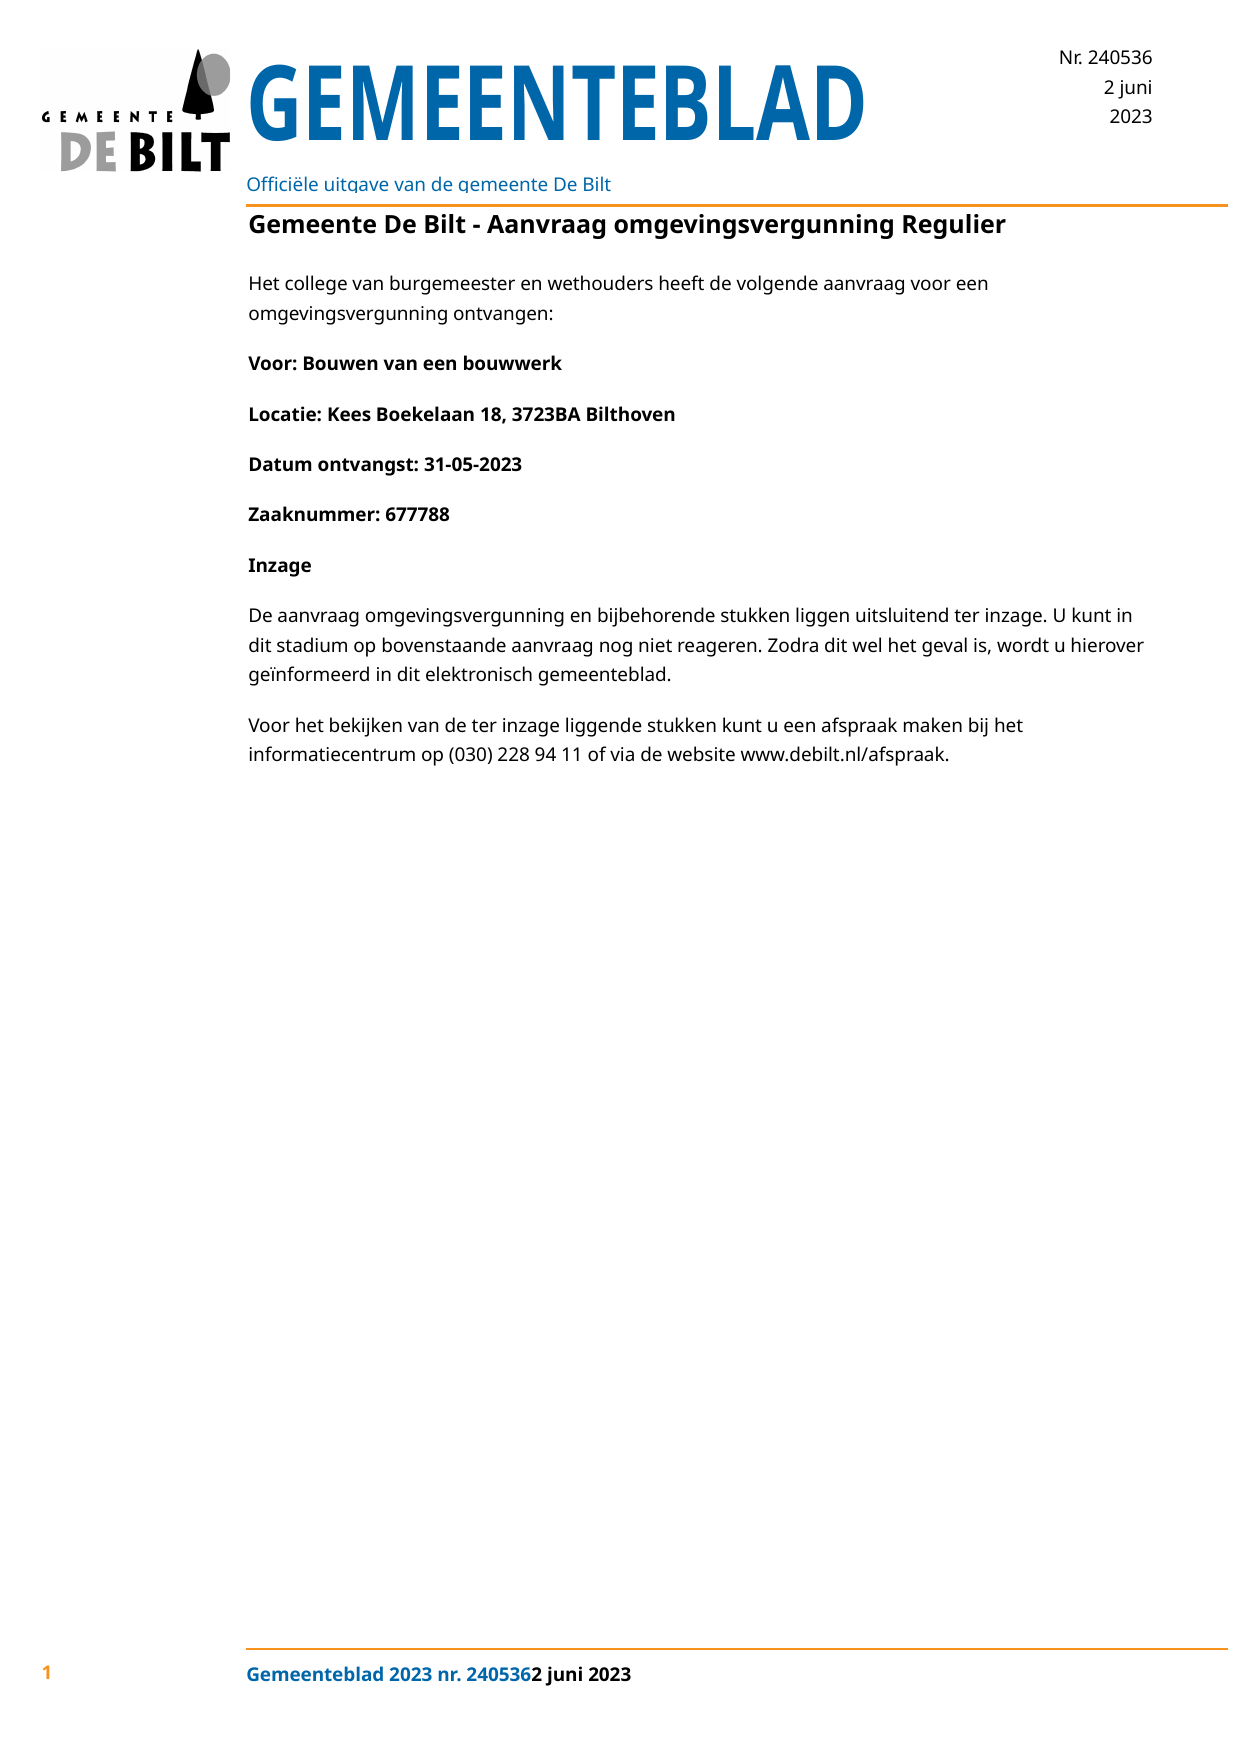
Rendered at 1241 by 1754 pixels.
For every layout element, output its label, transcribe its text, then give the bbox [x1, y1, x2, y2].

picture [41, 47, 231, 172]
text Inzage [248, 552, 1152, 578]
text Gemeente De Bilt - Aanvraag omgevingsvergunning Regulier [248, 207, 1152, 241]
text Het college van burgemeester en wethouders heeft de volgende aanvraag voor een omgevingsvergunning ontvangen: [248, 270, 1152, 326]
text Locatie: Kees Boekelaan 18, 3723BA Bilthoven [248, 401, 1152, 426]
text Voor: Bouwen van een bouwwerk [248, 350, 1152, 376]
text Datum ontvangst: 31-05-2023 [248, 451, 1152, 477]
text Voor het bekijken van de ter inzage liggende stukken kunt u een afspraak maken bij het informatiecentrum op (030) 228 94 11 of via de website www.debilt.nl/afspraak. [248, 712, 1152, 767]
text De aanvraag omgevingsvergunning en bijbehorende stukken liggen uitsluitend ter inzage. U kunt in dit stadium op bovenstaande aanvraag nog niet reageren. Zodra dit wel het geval is, wordt u hierover geïnformeerd in dit elektronisch gemeenteblad. [248, 602, 1152, 687]
text Zaaknummer: 677788 [248, 502, 1152, 527]
